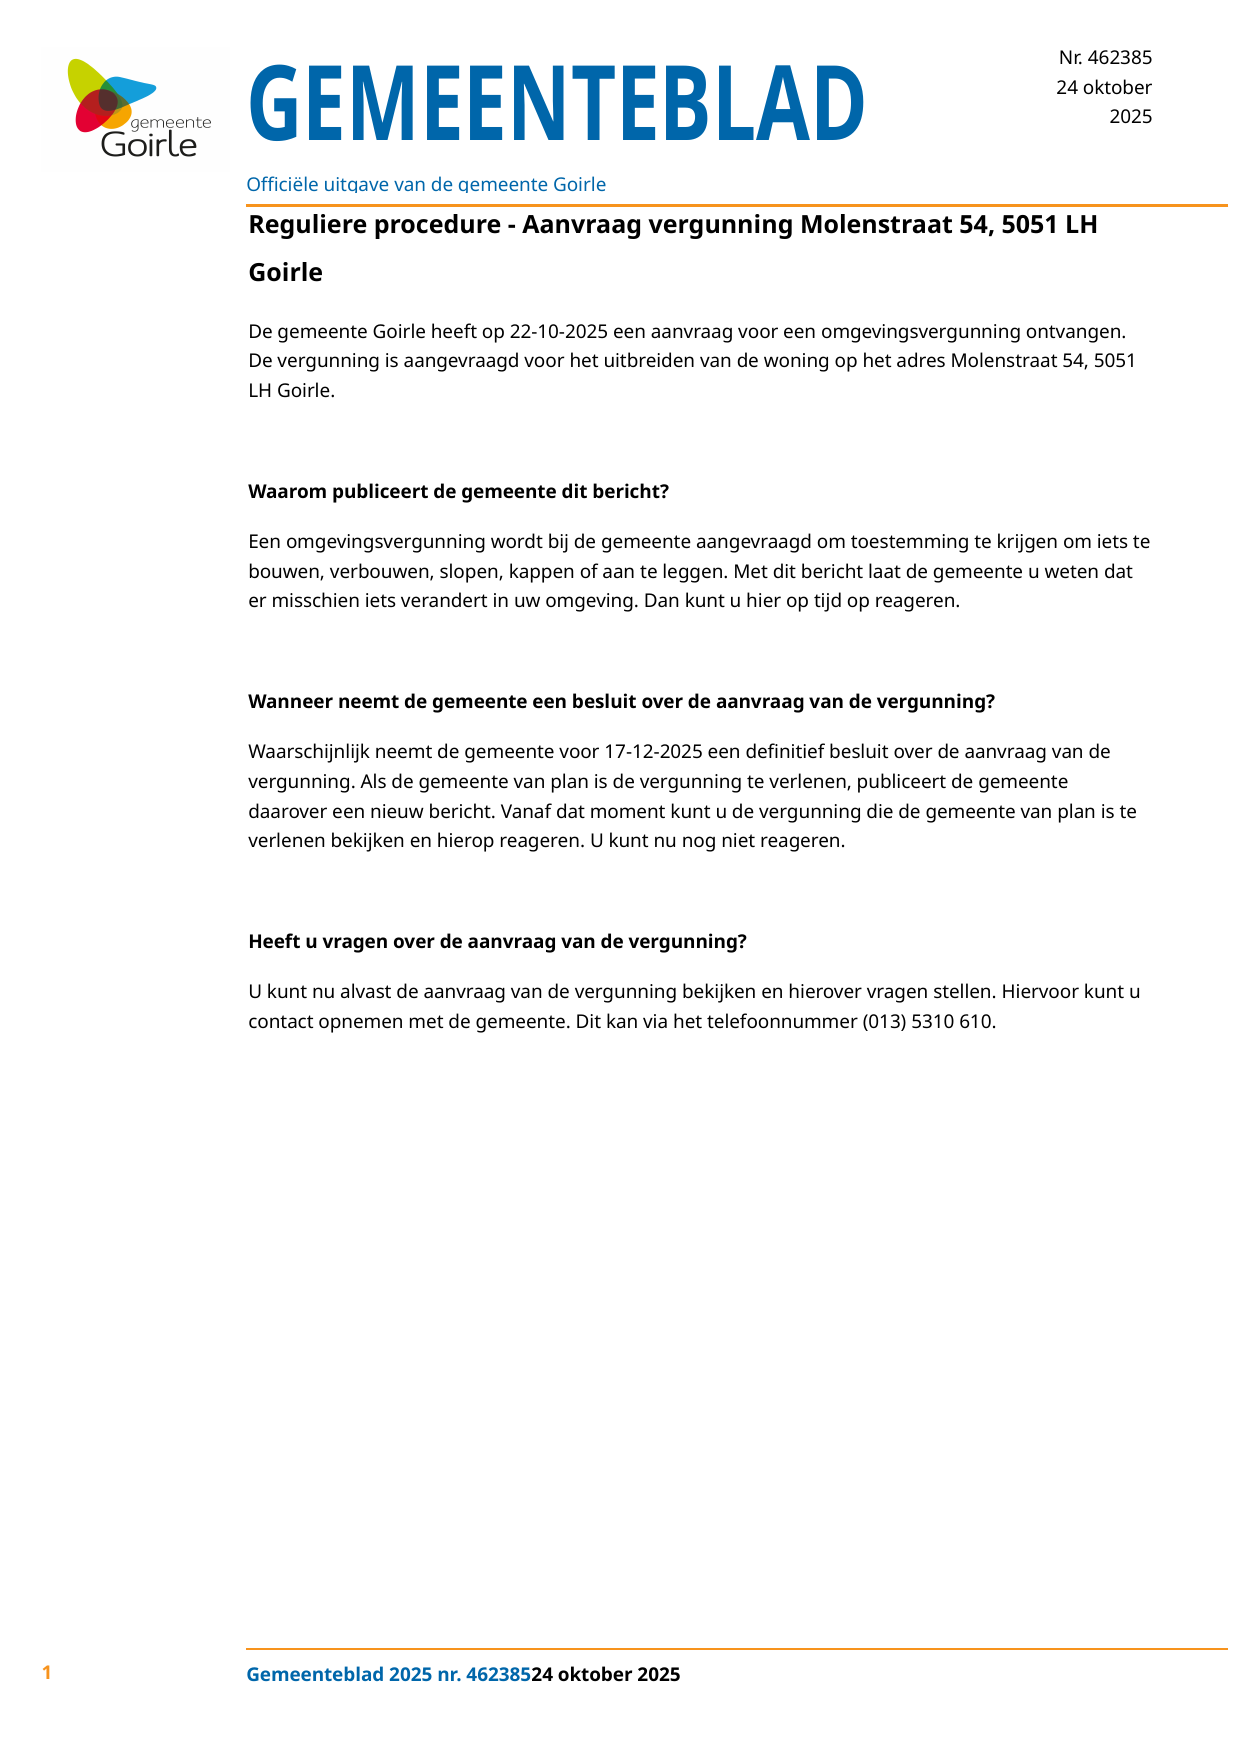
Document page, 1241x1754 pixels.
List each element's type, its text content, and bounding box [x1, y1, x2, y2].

text Een omgevingsvergunning wordt bij de gemeente aangevraagd om toestemming te krijgen om iets te bouwen, verbouwen, slopen, kappen of aan te leggen. Met dit bericht laat de gemeente u weten dat er misschien iets verandert in uw omgeving. Dan kunt u hier op tijd op reageren. [248, 528, 1152, 613]
text De gemeente Goirle heeft op 22-10-2025 een aanvraag voor een omgevingsvergunning ontvangen. De vergunning is aangevraagd voor het uitbreiden van de woning op het adres Molenstraat 54, 5051 LH Goirle. [248, 318, 1152, 403]
picture [41, 47, 231, 172]
text Waarschijnlijk neemt de gemeente voor 17-12-2025 een definitief besluit over de aanvraag van de vergunning. Als de gemeente van plan is de vergunning te verlenen, publiceert de gemeente daarover een nieuw bericht. Vanaf dat moment kunt u de vergunning die de gemeente van plan is te verlenen bekijken en hierop reageren. U kunt nu nog niet reageren. [248, 739, 1152, 853]
text U kunt nu alvast de aanvraag van de vergunning bekijken en hierover vragen stellen. Hiervoor kunt u contact opnemen met de gemeente. Dit kan via het telefoonnummer (013) 5310 610. [248, 979, 1152, 1034]
text Waarom publiceert de gemeente dit bericht? [248, 478, 1152, 504]
text Heeft u vragen over de aanvraag van de vergunning? [248, 928, 1152, 954]
text Reguliere procedure - Aanvraag vergunning Molenstraat 54, 5051 LH Goirle [248, 207, 1152, 288]
text Wanneer neemt de gemeente een besluit over de aanvraag van de vergunning? [248, 688, 1152, 714]
